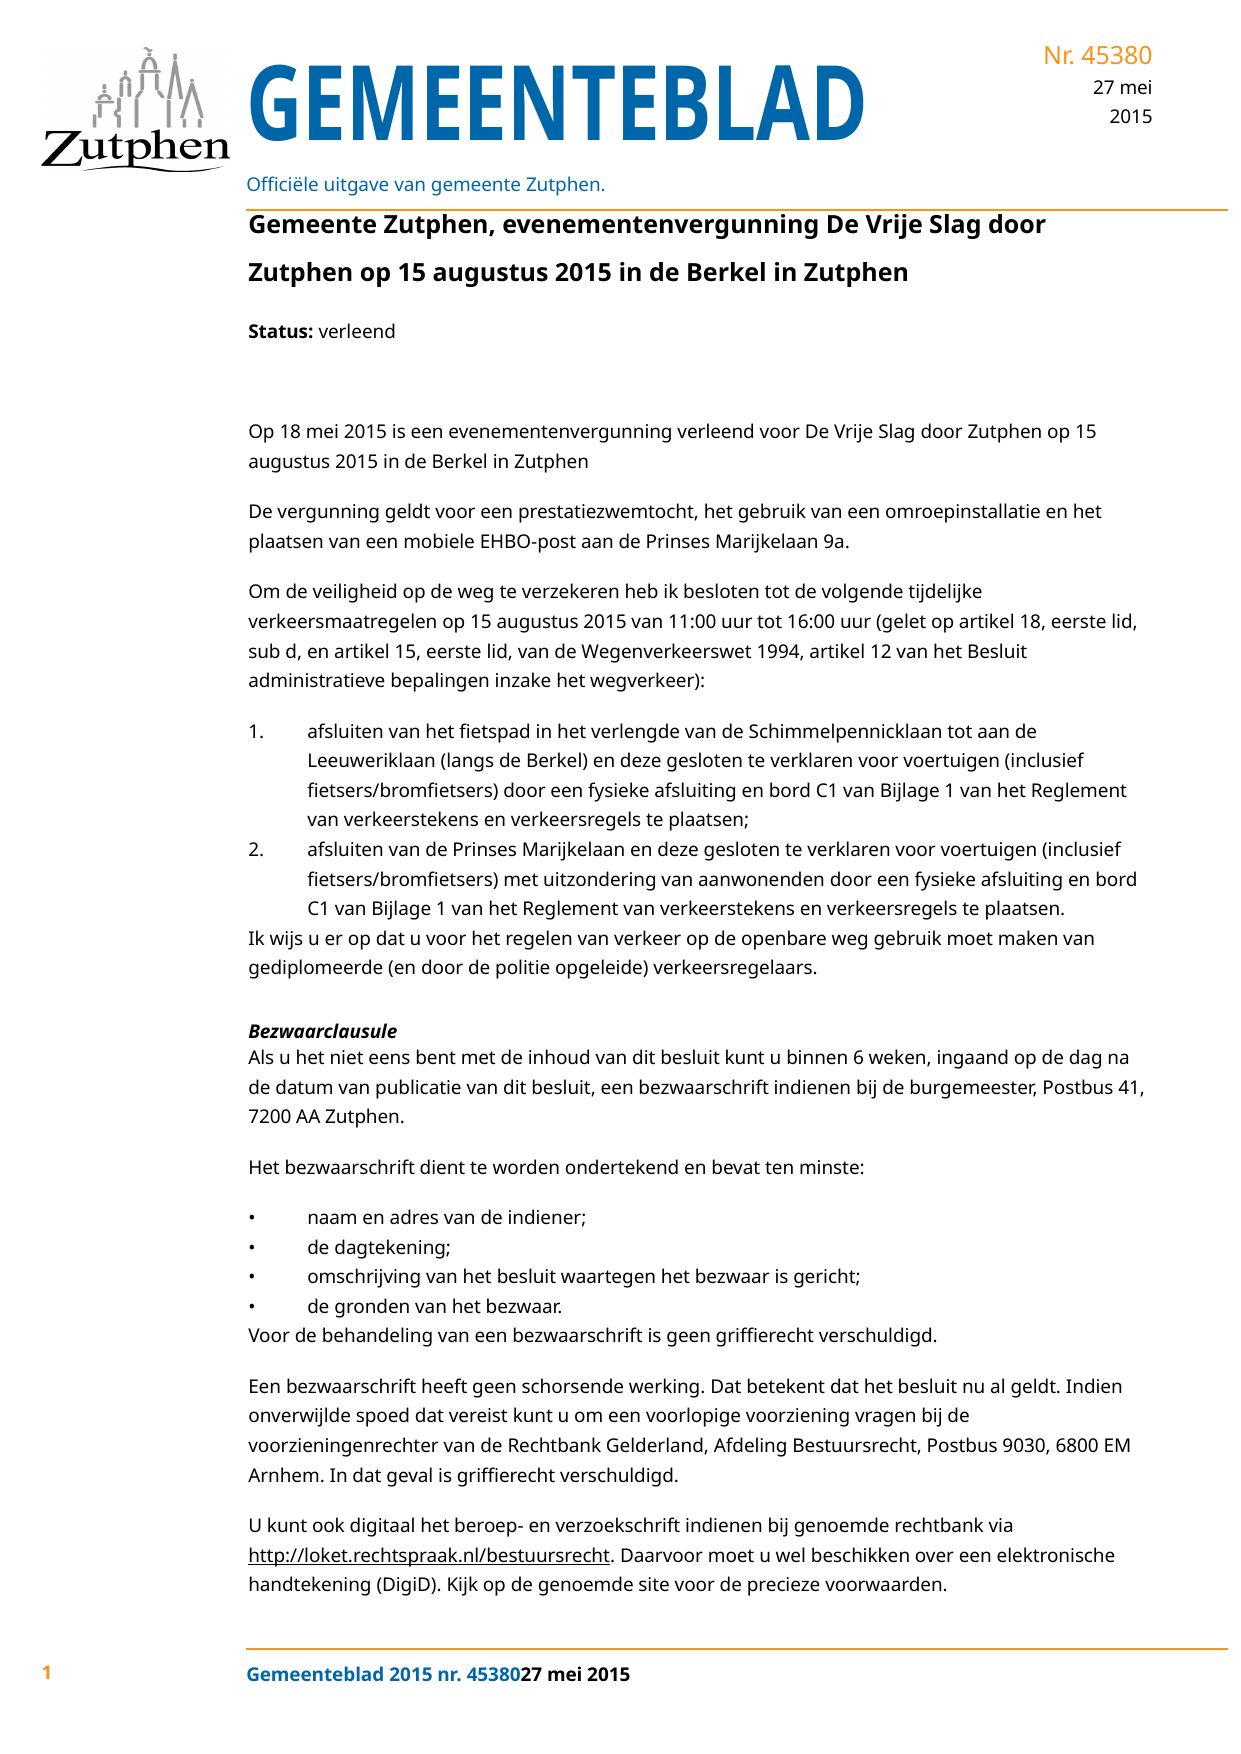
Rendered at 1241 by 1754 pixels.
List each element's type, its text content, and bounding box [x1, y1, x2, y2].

text Ik wijs u er op dat u voor het regelen van verkeer op de openbare weg gebruik moet maken van gediplomeerde (en door de politie opgeleide) verkeersregelaars. [248, 925, 1152, 980]
text Bezwaarclausule [248, 1018, 1152, 1044]
text Gemeente Zutphen, evenementenvergunning De Vrije Slag door Zutphen op 15 augustus 2015 in de Berkel in Zutphen [248, 211, 1152, 288]
picture [41, 47, 231, 172]
text Het bezwaarschrift dient te worden ondertekend en bevat ten minste: [248, 1154, 1152, 1179]
list afsluiten van het fietspad in het verlengde van de Schimmelpennicklaan tot aan de Leeuweriklaan (langs de Berkel) en deze gesloten te verklaren voor voertuigen (inclusief fietsers/bromfietsers) door een fysieke afsluiting en bord C1 van Bijlage 1 van het Reglement van verkeerstekens en verkeersregels te plaatsen; [248, 718, 1152, 832]
text Een bezwaarschrift heeft geen schorsende werking. Dat betekent dat het besluit nu al geldt. Indien onverwijlde spoed dat vereist kunt u om een voorlopige voorziening vragen bij de voorzieningenrechter van de Rechtbank Gelderland, Afdeling Bestuursrecht, Postbus 9030, 6800 EM Arnhem. In dat geval is griffierecht verschuldigd. [248, 1373, 1152, 1487]
text U kunt ook digitaal het beroep- en verzoekschrift indienen bij genoemde rechtbank via http://loket.rechtspraak.nl/bestuursrecht. Daarvoor moet u wel beschikken over een elektronische handtekening (DigiD). Kijk op de genoemde site voor de precieze voorwaarden. [248, 1512, 1152, 1597]
text Voor de behandeling van een bezwaarschrift is geen griffierecht verschuldigd. [248, 1323, 1152, 1348]
list omschrijving van het besluit waartegen het bezwaar is gericht; [248, 1263, 1152, 1289]
list naam en adres van de indiener; [248, 1204, 1152, 1230]
text Status: verleend [248, 318, 1152, 344]
text Als u het niet eens bent met de inhoud van dit besluit kunt u binnen 6 weken, ingaand op de dag na de datum van publicatie van dit besluit, een bezwaarschrift indienen bij de burgemeester, Postbus 41, 7200 AA Zutphen. [248, 1044, 1152, 1129]
text De vergunning geldt voor een prestatiezwemtocht, het gebruik van een omroepinstallatie en het plaatsen van een mobiele EHBO-post aan de Prinses Marijkelaan 9a. [248, 499, 1152, 554]
text Op 18 mei 2015 is een evenementenvergunning verleend voor De Vrije Slag door Zutphen op 15 augustus 2015 in de Berkel in Zutphen [248, 419, 1152, 474]
list de gronden van het bezwaar. [248, 1293, 1152, 1319]
list afsluiten van de Prinses Marijkelaan en deze gesloten te verklaren voor voertuigen (inclusief fietsers/bromfietsers) met uitzondering van aanwonenden door een fysieke afsluiting en bord C1 van Bijlage 1 van het Reglement van verkeerstekens en verkeersregels te plaatsen. [248, 836, 1152, 921]
list de dagtekening; [248, 1234, 1152, 1259]
text Om de veiligheid op de weg te verzekeren heb ik besloten tot de volgende tijdelijke verkeersmaatregelen op 15 augustus 2015 van 11:00 uur tot 16:00 uur (gelet op artikel 18, eerste lid, sub d, en artikel 15, eerste lid, van de Wegenverkeerswet 1994, artikel 12 van het Besluit administratieve bepalingen inzake het wegverkeer): [248, 579, 1152, 693]
